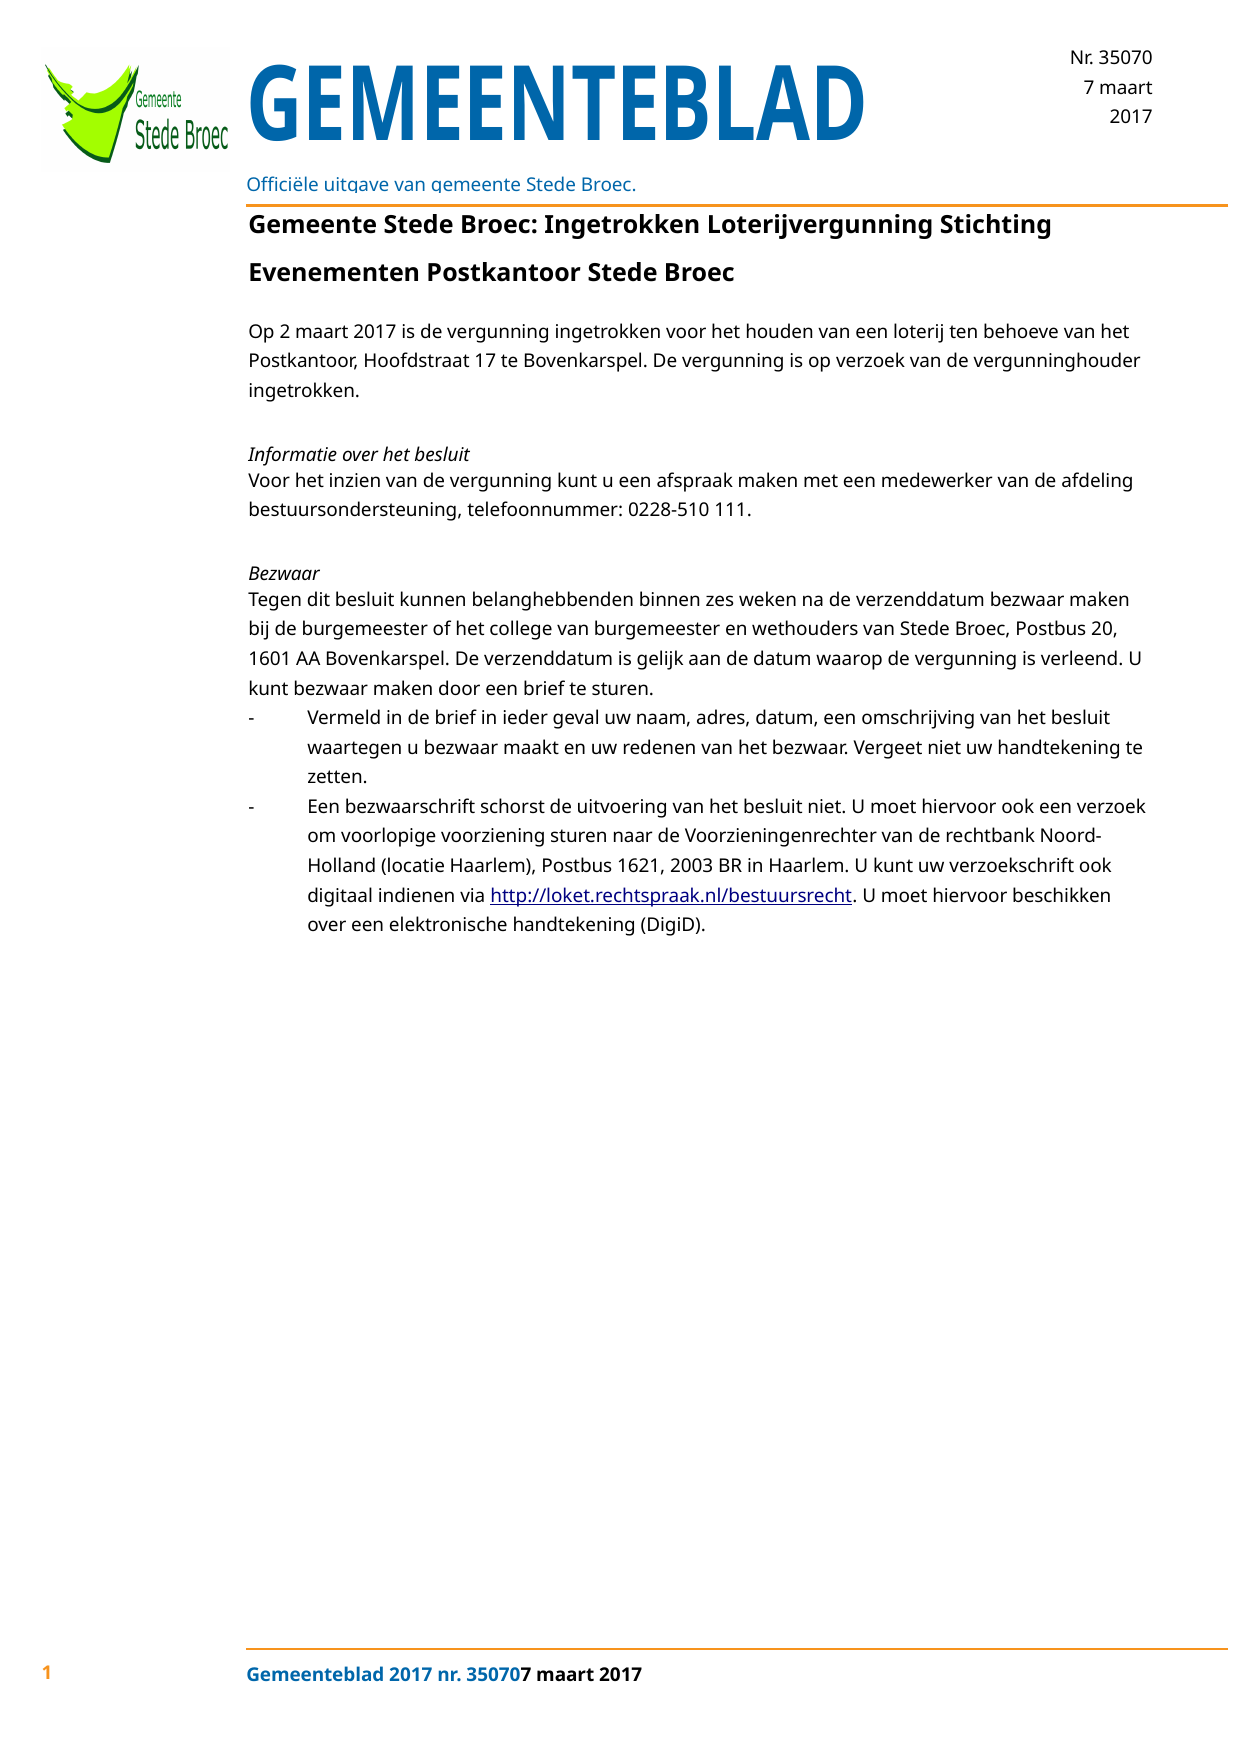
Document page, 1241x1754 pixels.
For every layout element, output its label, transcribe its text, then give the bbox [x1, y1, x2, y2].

picture [41, 47, 231, 172]
text Op 2 maart 2017 is de vergunning ingetrokken voor het houden van een loterij ten behoeve van het Postkantoor, Hoofdstraat 17 te Bovenkarspel. De vergunning is op verzoek van de vergunninghouder ingetrokken. [248, 318, 1152, 403]
list Een bezwaarschrift schorst de uitvoering van het besluit niet. U moet hiervoor ook een verzoek om voorlopige voorziening sturen naar de Voorzieningenrechter van de rechtbank Noord-Holland (locatie Haarlem), Postbus 1621, 2003 BR in Haarlem. U kunt uw verzoekschrift ook digitaal indienen via http://loket.rechtspraak.nl/bestuursrecht. U moet hiervoor beschikken over een elektronische handtekening (DigiD). [248, 793, 1152, 937]
text Voor het inzien van de vergunning kunt u een afspraak maken met een medewerker van de afdeling bestuursondersteuning, telefoonnummer: 0228-510 111. [248, 467, 1152, 522]
text Gemeente Stede Broec: Ingetrokken Loterijvergunning Stichting Evenementen Postkantoor Stede Broec [248, 207, 1152, 288]
text Bezwaar [248, 560, 1152, 586]
list Vermeld in de brief in ieder geval uw naam, adres, datum, een omschrijving van het besluit waartegen u bezwaar maakt en uw redenen van het bezwaar. Vergeet niet uw handtekening te zetten. [248, 704, 1152, 789]
text Tegen dit besluit kunnen belanghebbenden binnen zes weken na de verzenddatum bezwaar maken bij de burgemeester of het college van burgemeester en wethouders van Stede Broec, Postbus 20, 1601 AA Bovenkarspel. De verzenddatum is gelijk aan de datum waarop de vergunning is verleend. U kunt bezwaar maken door een brief te sturen. [248, 586, 1152, 701]
text Informatie over het besluit [248, 441, 1152, 467]
